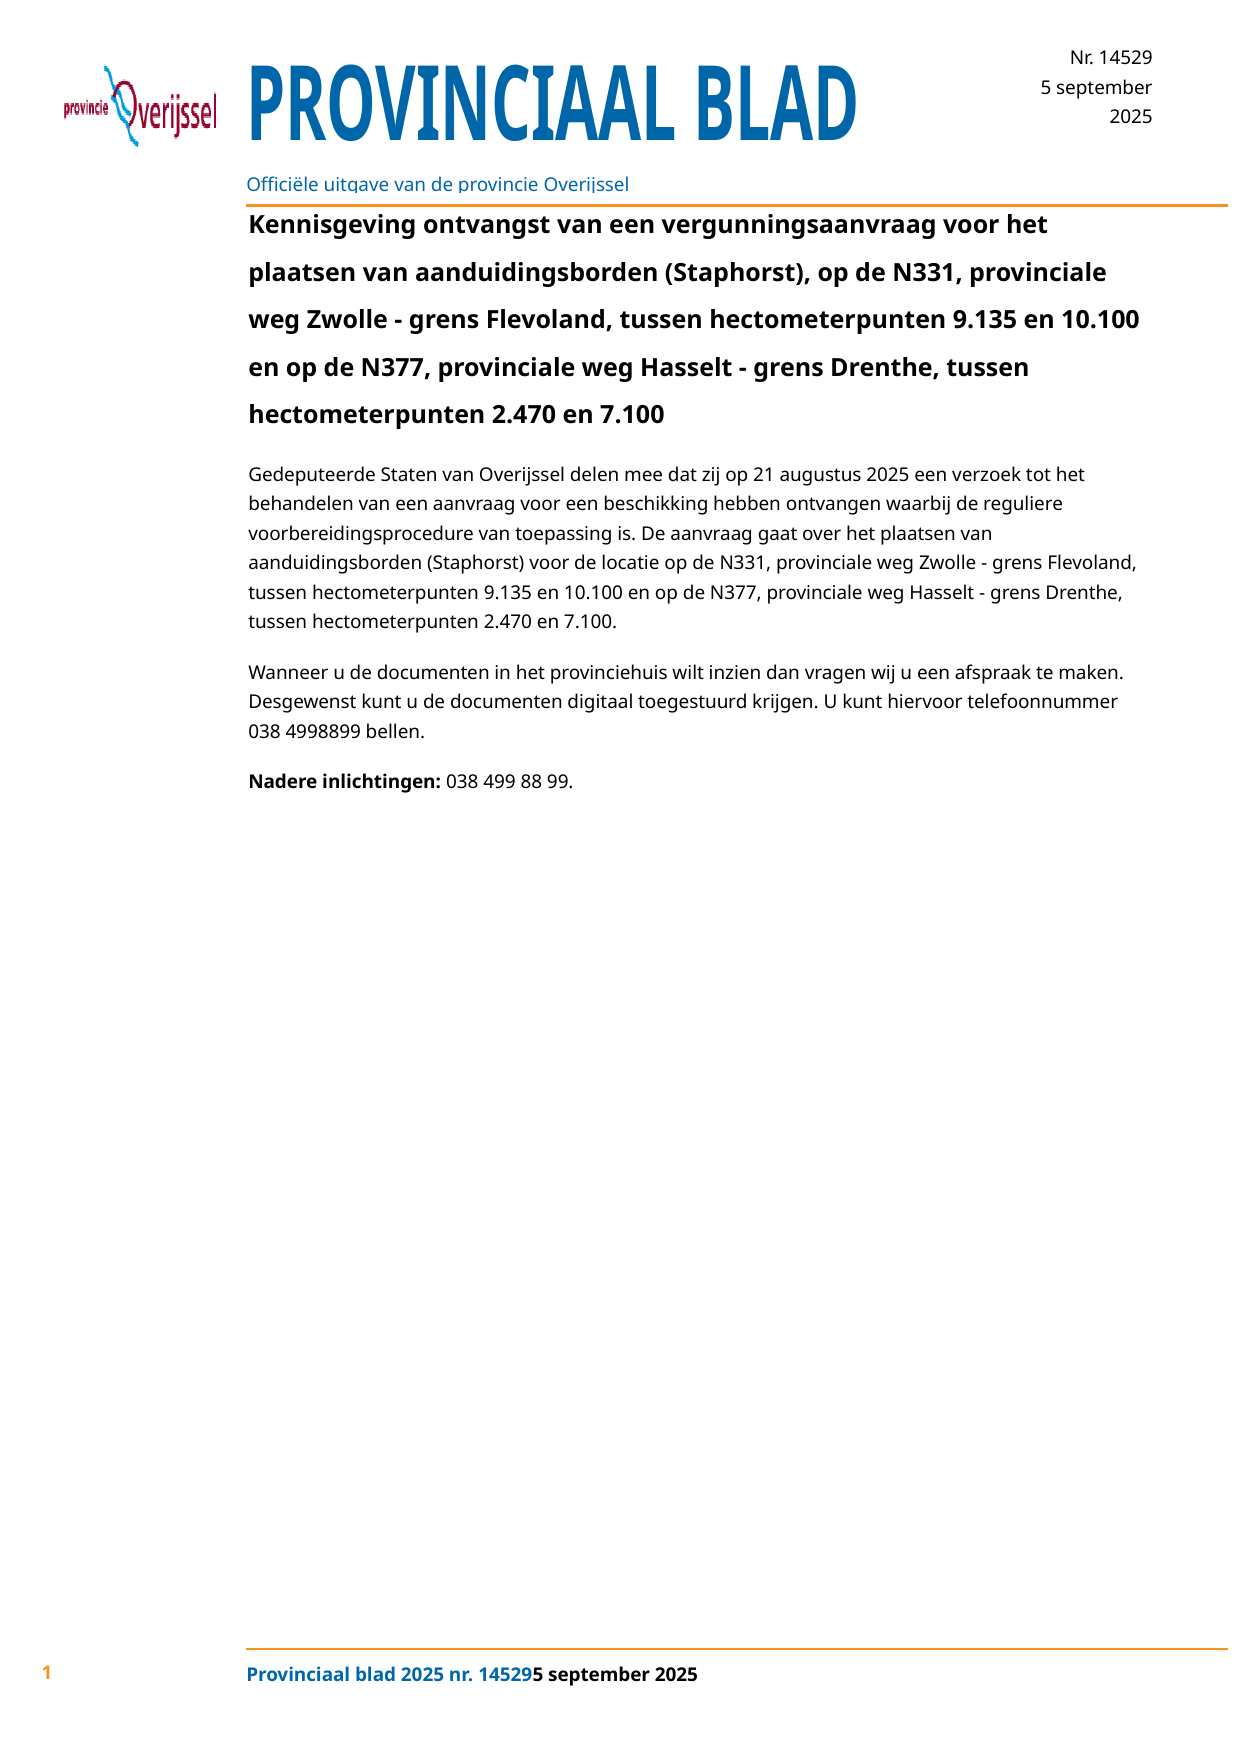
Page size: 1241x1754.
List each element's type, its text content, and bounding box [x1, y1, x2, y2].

picture [41, 47, 231, 172]
text Nadere inlichtingen: 038 499 88 99. [248, 769, 1152, 794]
text Wanneer u de documenten in het provinciehuis wilt inzien dan vragen wij u een afspraak te maken. Desgewenst kunt u de documenten digitaal toegestuurd krijgen. U kunt hiervoor telefoonnummer 038 4998899 bellen. [248, 659, 1152, 744]
text Gedeputeerde Staten van Overijssel delen mee dat zij op 21 augustus 2025 een verzoek tot het behandelen van een aanvraag voor een beschikking hebben ontvangen waarbij de reguliere voorbereidingsprocedure van toepassing is. De aanvraag gaat over het plaatsen van aanduidingsborden (Staphorst) voor de locatie op de N331, provinciale weg Zwolle - grens Flevoland, tussen hectometerpunten 9.135 en 10.100 en op de N377, provinciale weg Hasselt - grens Drenthe, tussen hectometerpunten 2.470 en 7.100. [248, 461, 1152, 634]
text Kennisgeving ontvangst van een vergunningsaanvraag voor het plaatsen van aanduidingsborden (Staphorst), op de N331, provinciale weg Zwolle - grens Flevoland, tussen hectometerpunten 9.135 en 10.100 en op de N377, provinciale weg Hasselt - grens Drenthe, tussen hectometerpunten 2.470 en 7.100 [248, 207, 1152, 431]
